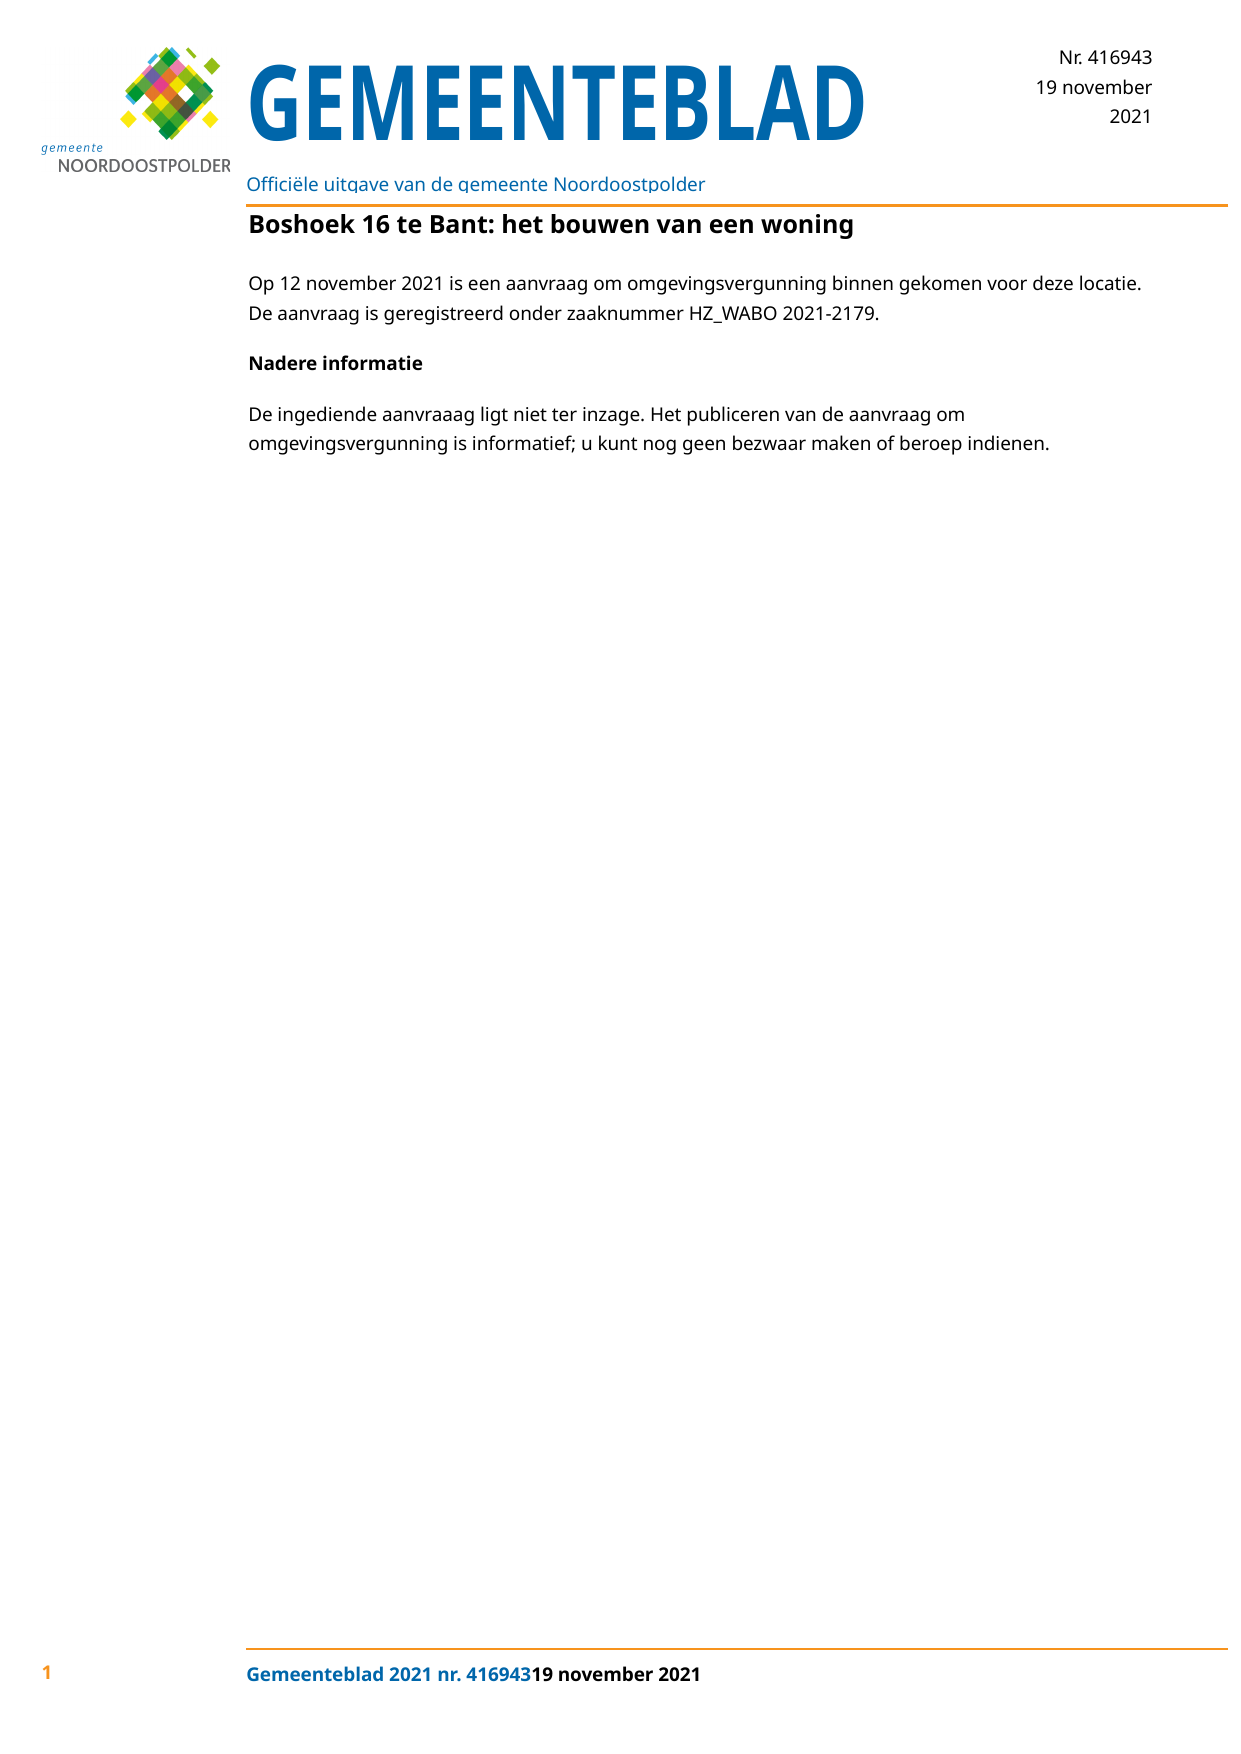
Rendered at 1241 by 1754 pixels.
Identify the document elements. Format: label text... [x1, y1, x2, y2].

text Nadere informatie [248, 350, 1152, 376]
text Op 12 november 2021 is een aanvraag om omgevingsvergunning binnen gekomen voor deze locatie. De aanvraag is geregistreerd onder zaaknummer HZ_WABO 2021-2179. [248, 270, 1152, 326]
picture [41, 47, 231, 172]
text De ingediende aanvraaag ligt niet ter inzage. Het publiceren van de aanvraag om omgevingsvergunning is informatief; u kunt nog geen bezwaar maken of beroep indienen. [248, 401, 1152, 456]
text Boshoek 16 te Bant: het bouwen van een woning [248, 207, 1152, 241]
